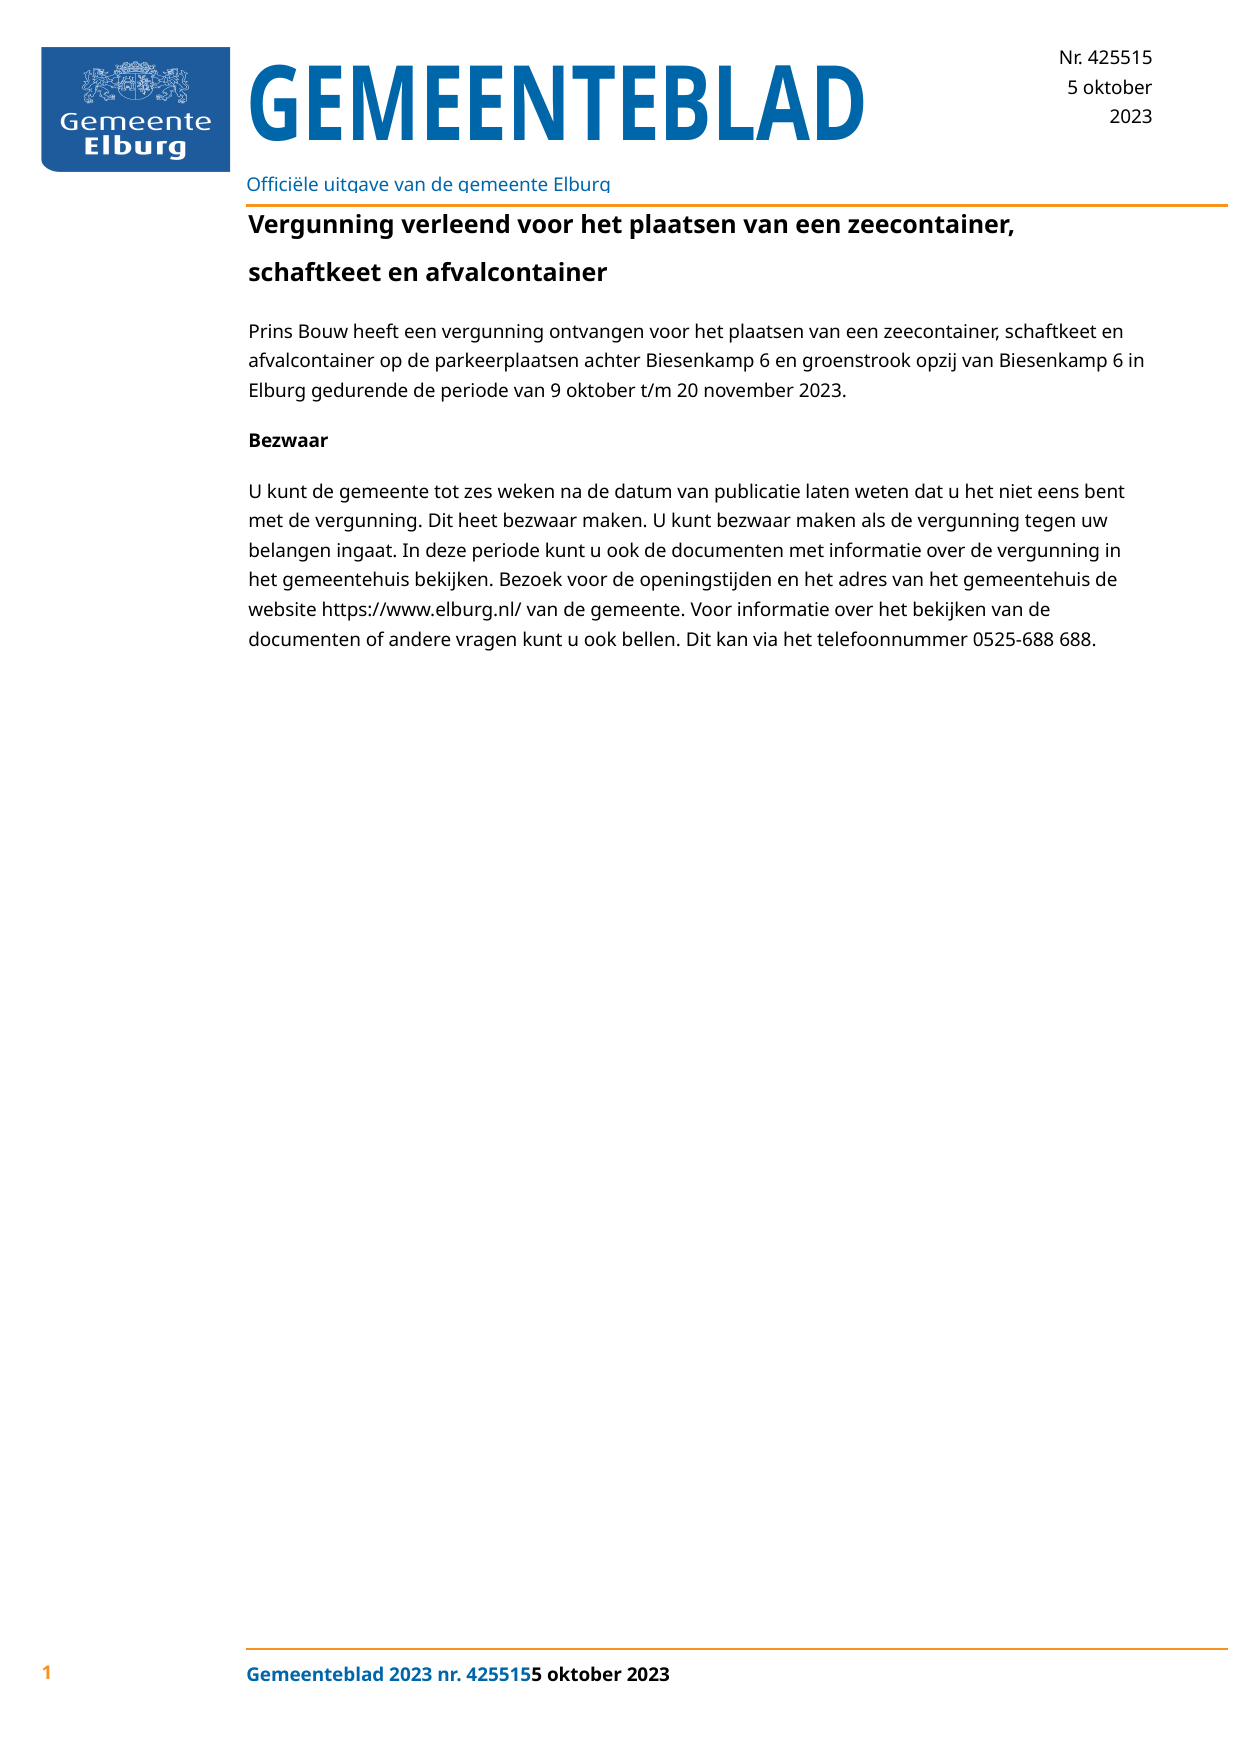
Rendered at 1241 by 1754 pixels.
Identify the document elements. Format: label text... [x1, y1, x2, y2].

picture [41, 47, 231, 172]
text Prins Bouw heeft een vergunning ontvangen voor het plaatsen van een zeecontainer, schaftkeet en afvalcontainer op de parkeerplaatsen achter Biesenkamp 6 en groenstrook opzij van Biesenkamp 6 in Elburg gedurende de periode van 9 oktober t/m 20 november 2023. [248, 318, 1152, 403]
text Vergunning verleend voor het plaatsen van een zeecontainer, schaftkeet en afvalcontainer [248, 207, 1152, 288]
text U kunt de gemeente tot zes weken na de datum van publicatie laten weten dat u het niet eens bent met de vergunning. Dit heet bezwaar maken. U kunt bezwaar maken als de vergunning tegen uw belangen ingaat. In deze periode kunt u ook de documenten met informatie over de vergunning in het gemeentehuis bekijken. Bezoek voor de openingstijden en het adres van het gemeentehuis de website https://www.elburg.nl/ van de gemeente. Voor informatie over het bekijken van de documenten of andere vragen kunt u ook bellen. Dit kan via het telefoonnummer 0525-688 688. [248, 478, 1152, 652]
text Bezwaar [248, 427, 1152, 453]
